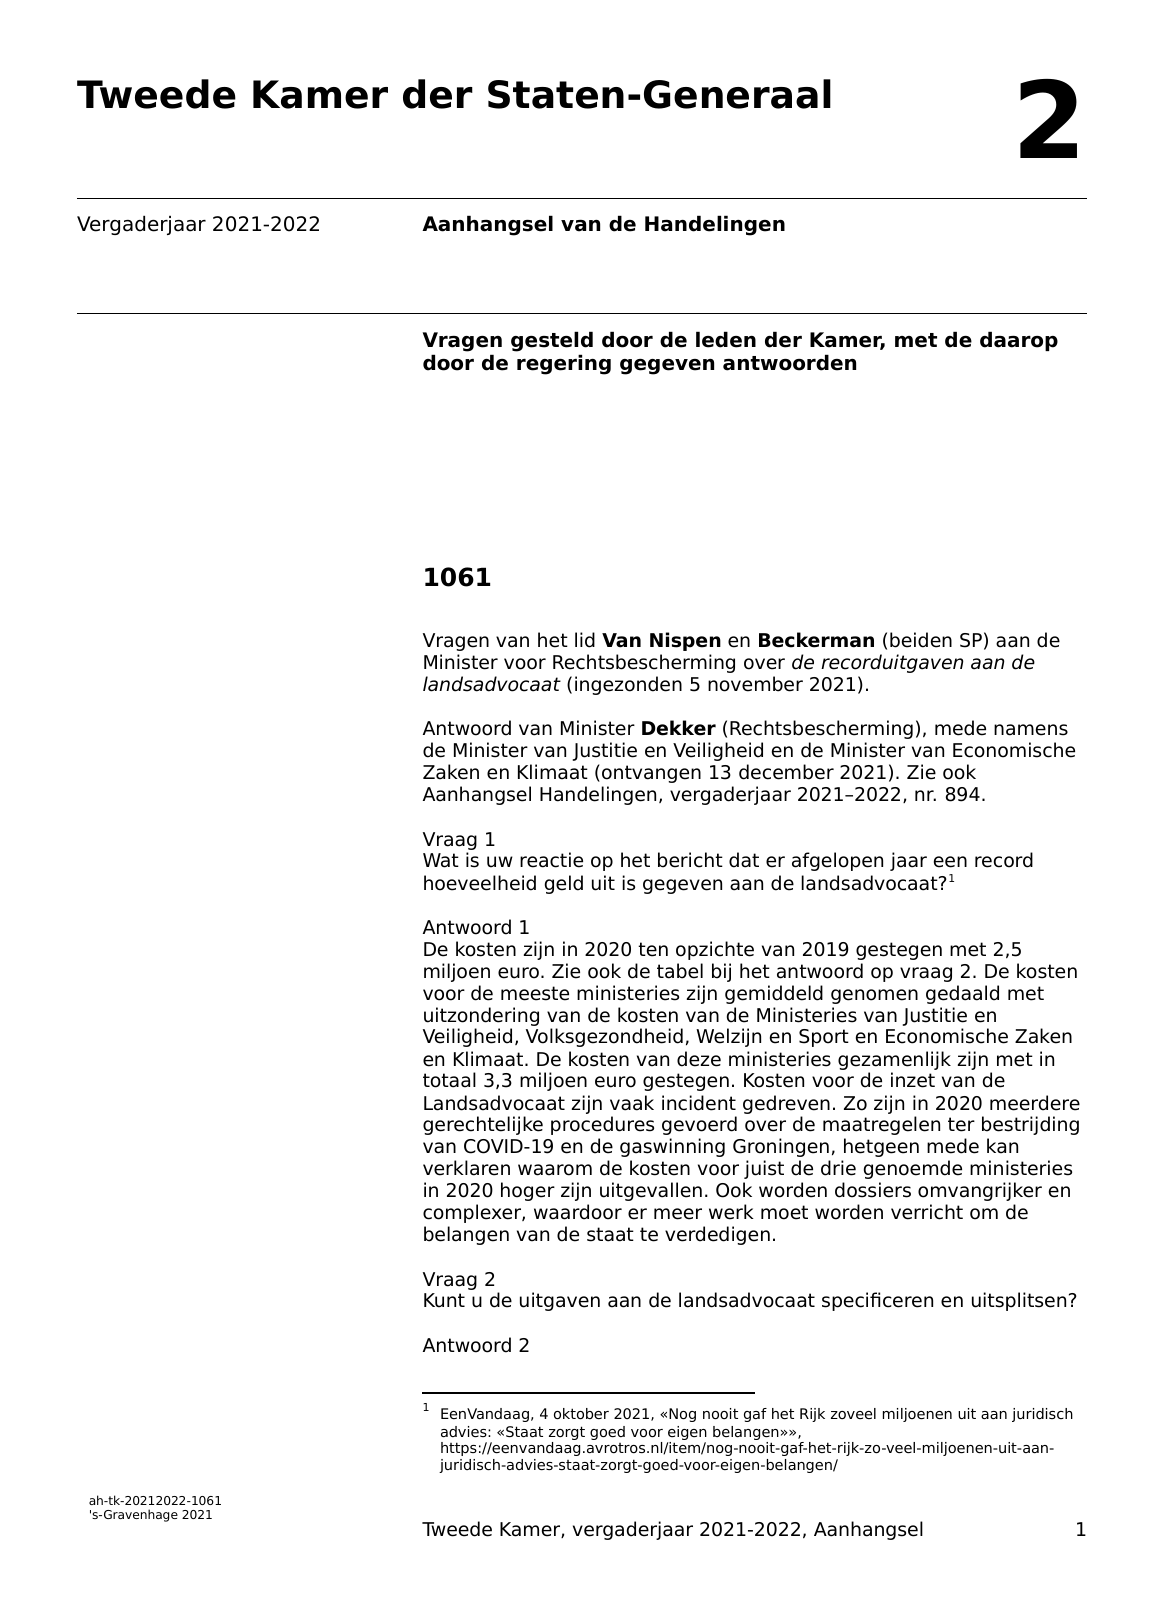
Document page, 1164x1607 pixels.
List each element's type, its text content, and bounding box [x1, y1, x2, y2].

text EenVandaag, 4 oktober 2021, «Nog nooit gaf het Rijk zoveel miljoenen uit aan juridisch advies: «Staat zorgt goed voor eigen belangen»», https://eenvandaag.avrotros.nl/item/nog-nooit-gaf-het-rijk-zo-veel-miljoenen-uit-aan-juridisch-advies-staat-zorgt-goed-voor-eigen-belangen/ [422, 1402, 1087, 1474]
text Antwoord 2 [422, 1334, 1087, 1357]
text Vraag 1 [422, 828, 1087, 850]
table_header Tweede Kamer der Staten-Generaal [77, 59, 886, 198]
text 1061 [422, 563, 1087, 592]
text Kunt u de uitgaven aan de landsadvocaat specificeren en uitsplitsen? [422, 1290, 1087, 1312]
text Antwoord van Minister Dekker (Rechtsbescherming), mede namens de Minister van Justitie en Veiligheid en de Minister van Economische Zaken en Klimaat (ontvangen 13 december 2021). Zie ook Aanhangsel Handelingen, vergaderjaar 2021–2022, nr. 894. [422, 718, 1087, 806]
text Vragen van het lid Van Nispen en Beckerman (beiden SP) aan de Minister voor Rechtsbescherming over de recorduitgaven aan de landsadvocaat (ingezonden 5 november 2021). [422, 630, 1087, 696]
table_header 2 [886, 59, 1087, 198]
text Antwoord 1 [422, 917, 1087, 938]
text 's-Gravenhage 2021 [88, 1508, 323, 1522]
text ah-tk-20212022-1061 [88, 1494, 323, 1508]
table_cell Aanhangsel van de Handelingen [422, 199, 1087, 313]
table_cell Vergaderjaar 2021-2022 [77, 199, 422, 313]
table_cell [77, 314, 422, 375]
text De kosten zijn in 2020 ten opzichte van 2019 gestegen met 2,5 miljoen euro. Zie ook de tabel bij het antwoord op vraag 2. De kosten voor de meeste ministeries zijn gemiddeld genomen gedaald met uitzondering van de kosten van de Ministeries van Justitie en Veiligheid, Volksgezondheid, Welzijn en Sport en Economische Zaken en Klimaat. De kosten van deze ministeries gezamenlijk zijn met in totaal 3,3 miljoen euro gestegen. Kosten voor de inzet van de Landsadvocaat zijn vaak incident gedreven. Zo zijn in 2020 meerdere gerechtelijke procedures gevoerd over de maatregelen ter bestrijding van COVID-19 en de gaswinning Groningen, hetgeen mede kan verklaren waarom de kosten voor juist de drie genoemde ministeries in 2020 hoger zijn uitgevallen. Ook worden dossiers omvangrijker en complexer, waardoor er meer werk moet worden verricht om de belangen van de staat te verdedigen. [422, 938, 1087, 1246]
text Wat is uw reactie op het bericht dat er afgelopen jaar een record hoeveelheid geld uit is gegeven aan de landsadvocaat? [422, 850, 1087, 894]
table_cell Vragen gesteld door de leden der Kamer, met de daarop door de regering gegeven antwoorden [422, 314, 1087, 375]
text Vraag 2 [422, 1268, 1087, 1290]
